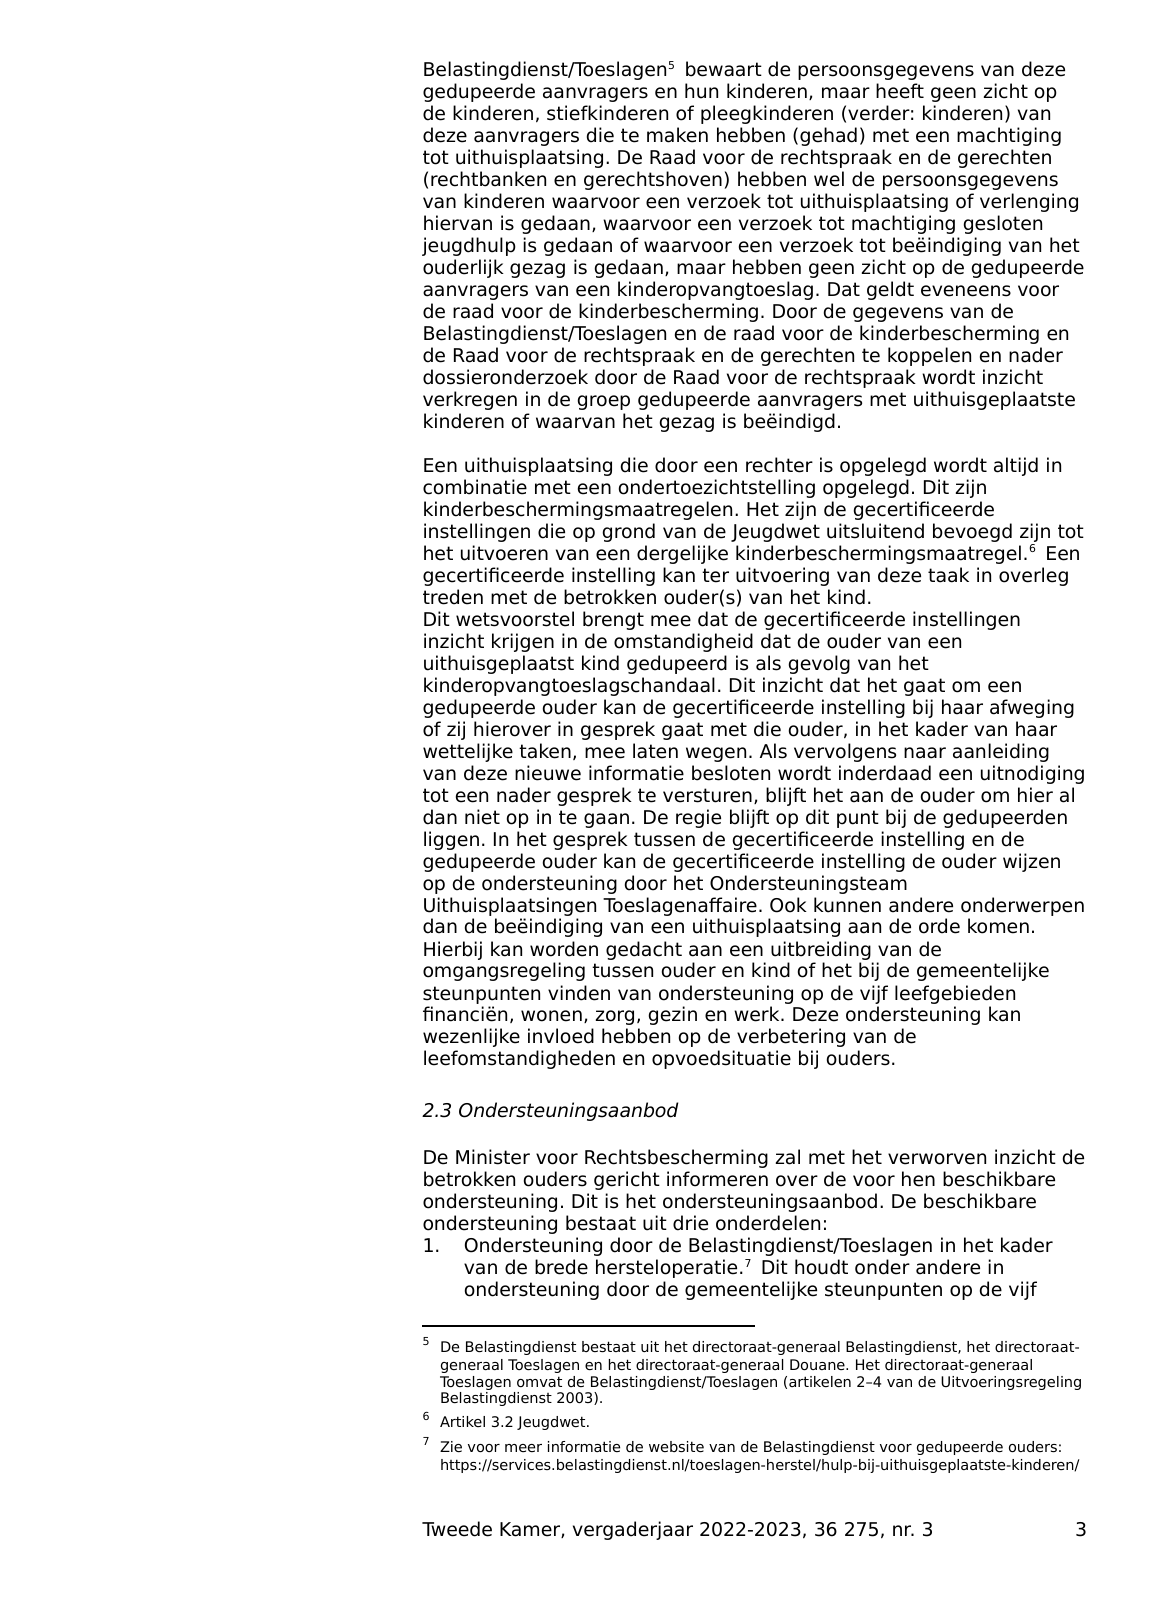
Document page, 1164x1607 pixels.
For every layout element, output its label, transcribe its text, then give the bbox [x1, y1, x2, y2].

text Een uithuisplaatsing die door een rechter is opgelegd wordt altijd in combinatie met een ondertoezichtstelling opgelegd. Dit zijn kinderbeschermingsmaatregelen. Het zijn de gecertificeerde instellingen die op grond van de Jeugdwet uitsluitend bevoegd zijn tot het uitvoeren van een dergelijke kinderbeschermingsmaatregel. Een gecertificeerde instelling kan ter uitvoering van deze taak in overleg treden met de betrokken ouder(s) van het kind. [422, 455, 1087, 609]
text Artikel 3.2 Jeugdwet. [422, 1410, 1087, 1432]
text Zie voor meer informatie de website van de Belastingdienst voor gedupeerde ouders: https://services.belastingdienst.nl/toeslagen-herstel/hulp-bij-uithuisgeplaatste-kinderen/ [422, 1435, 1087, 1474]
text 1. Ondersteuning door de Belastingdienst/Toeslagen in het kader van de brede hersteloperatie. Dit houdt onder andere in ondersteuning door de gemeentelijke steunpunten op de vijf [422, 1235, 1087, 1301]
subtitle 2.3 Ondersteuningsaanbod [422, 1100, 1087, 1122]
text Belastingdienst/Toeslagen bewaart de persoonsgegevens van deze gedupeerde aanvragers en hun kinderen, maar heeft geen zicht op de kinderen, stiefkinderen of pleegkinderen (verder: kinderen) van deze aanvragers die te maken hebben (gehad) met een machtiging tot uithuisplaatsing. De Raad voor de rechtspraak en de gerechten (rechtbanken en gerechtshoven) hebben wel de persoonsgegevens van kinderen waarvoor een verzoek tot uithuisplaatsing of verlenging hiervan is gedaan, waarvoor een verzoek tot machtiging gesloten jeugdhulp is gedaan of waarvoor een verzoek tot beëindiging van het ouderlijk gezag is gedaan, maar hebben geen zicht op de gedupeerde aanvragers van een kinderopvangtoeslag. Dat geldt eveneens voor de raad voor de kinderbescherming. Door de gegevens van de Belastingdienst/Toeslagen en de raad voor de kinderbescherming en de Raad voor de rechtspraak en de gerechten te koppelen en nader dossieronderzoek door de Raad voor de rechtspraak wordt inzicht verkregen in de groep gedupeerde aanvragers met uithuisgeplaatste kinderen of waarvan het gezag is beëindigd. [422, 59, 1087, 433]
text Dit wetsvoorstel brengt mee dat de gecertificeerde instellingen inzicht krijgen in de omstandigheid dat de ouder van een uithuisgeplaatst kind gedupeerd is als gevolg van het kinderopvangtoeslagschandaal. Dit inzicht dat het gaat om een gedupeerde ouder kan de gecertificeerde instelling bij haar afweging of zij hierover in gesprek gaat met die ouder, in het kader van haar wettelijke taken, mee laten wegen. Als vervolgens naar aanleiding van deze nieuwe informatie besloten wordt inderdaad een uitnodiging tot een nader gesprek te versturen, blijft het aan de ouder om hier al dan niet op in te gaan. De regie blijft op dit punt bij de gedupeerden liggen. In het gesprek tussen de gecertificeerde instelling en de gedupeerde ouder kan de gecertificeerde instelling de ouder wijzen op de ondersteuning door het Ondersteuningsteam Uithuisplaatsingen Toeslagenaffaire. Ook kunnen andere onderwerpen dan de beëindiging van een uithuisplaatsing aan de orde komen. Hierbij kan worden gedacht aan een uitbreiding van de omgangsregeling tussen ouder en kind of het bij de gemeentelijke steunpunten vinden van ondersteuning op de vijf leefgebieden financiën, wonen, zorg, gezin en werk. Deze ondersteuning kan wezenlijke invloed hebben op de verbetering van de leefomstandigheden en opvoedsituatie bij ouders. [422, 609, 1087, 1070]
text De Belastingdienst bestaat uit het directoraat-generaal Belastingdienst, het directoraat-generaal Toeslagen en het directoraat-generaal Douane. Het directoraat-generaal Toeslagen omvat de Belastingdienst/Toeslagen (artikelen 2–4 van de Uitvoeringsregeling Belastingdienst 2003). [422, 1335, 1087, 1407]
text De Minister voor Rechtsbescherming zal met het verworven inzicht de betrokken ouders gericht informeren over de voor hen beschikbare ondersteuning. Dit is het ondersteuningsaanbod. De beschikbare ondersteuning bestaat uit drie onderdelen: [422, 1147, 1087, 1235]
